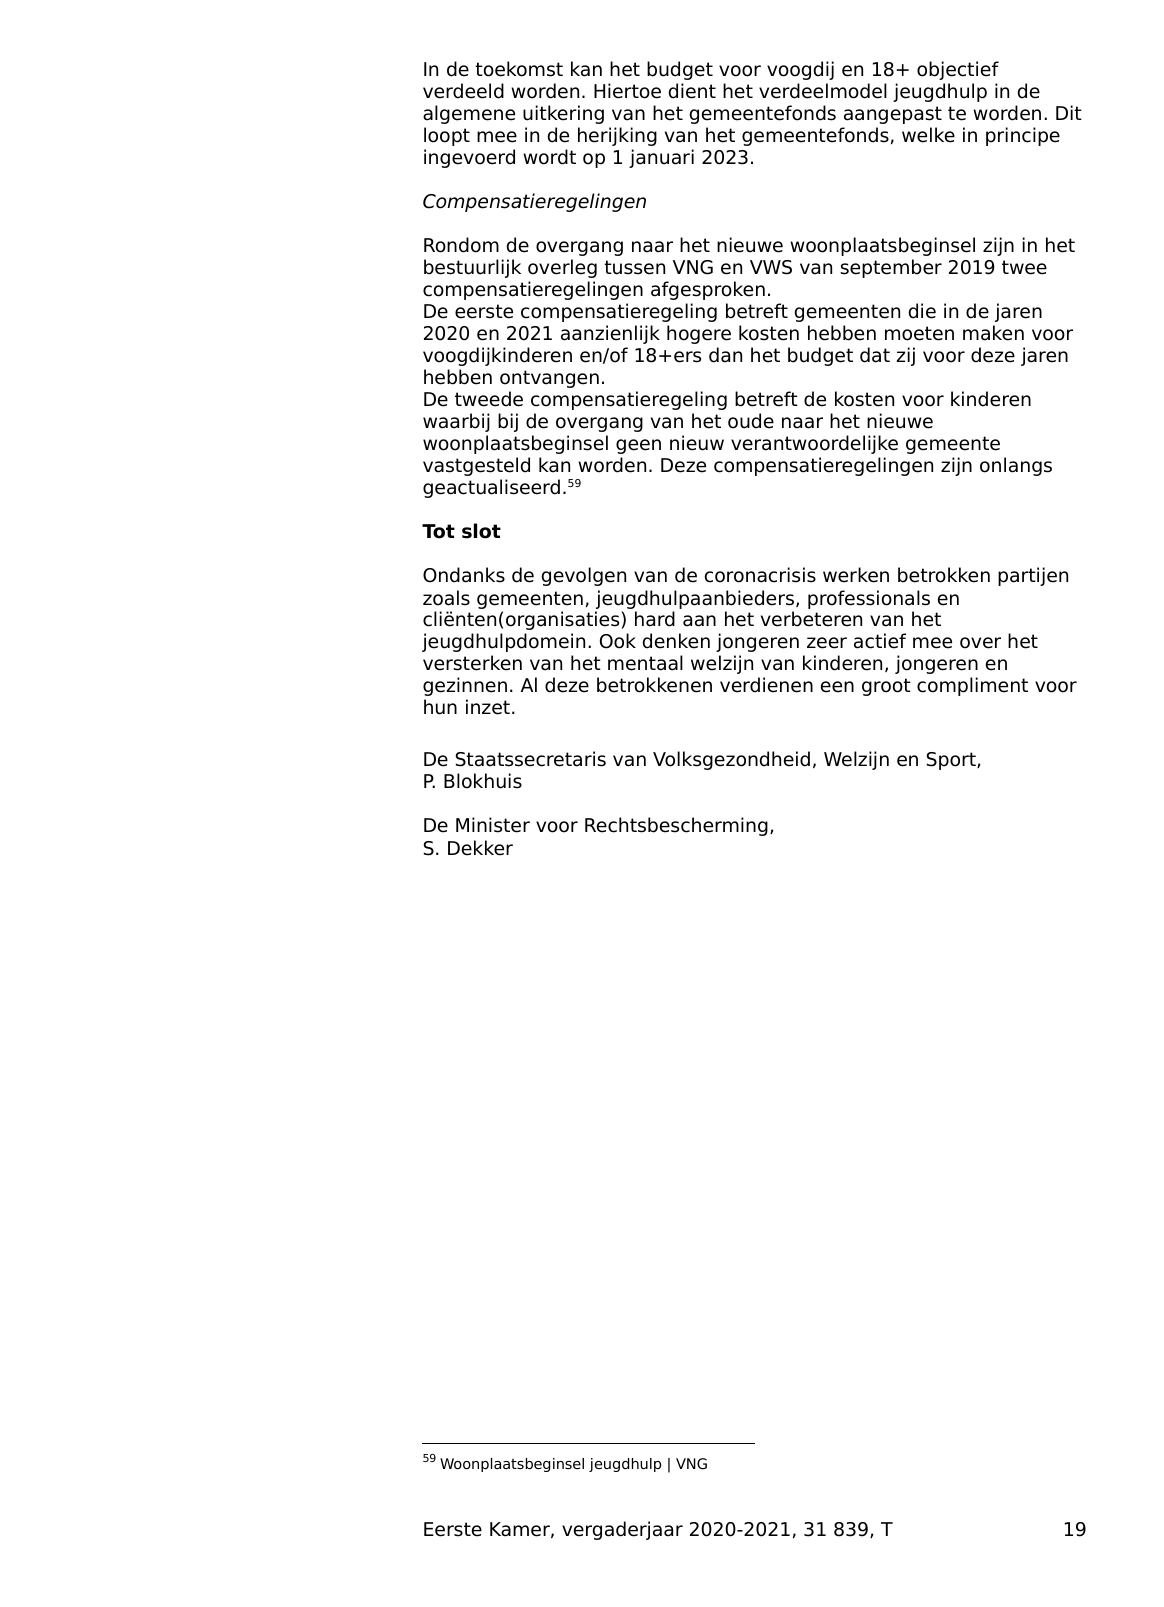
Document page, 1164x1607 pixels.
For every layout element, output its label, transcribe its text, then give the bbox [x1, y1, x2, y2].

text De Staatssecretaris van Volksgezondheid, Welzijn en Sport, P. Blokhuis [422, 749, 1087, 793]
text De eerste compensatieregeling betreft gemeenten die in de jaren 2020 en 2021 aanzienlijk hogere kosten hebben moeten maken voor voogdijkinderen en/of 18+ers dan het budget dat zij voor deze jaren hebben ontvangen. [422, 301, 1087, 389]
text De tweede compensatieregeling betreft de kosten voor kinderen waarbij bij de overgang van het oude naar het nieuwe woonplaatsbeginsel geen nieuw verantwoordelijke gemeente vastgesteld kan worden. Deze compensatieregelingen zijn onlangs geactualiseerd. [422, 389, 1087, 499]
subtitle Tot slot [422, 521, 1087, 543]
text Rondom de overgang naar het nieuwe woonplaatsbeginsel zijn in het bestuurlijk overleg tussen VNG en VWS van september 2019 twee compensatieregelingen afgesproken. [422, 235, 1087, 301]
subtitle Compensatieregelingen [422, 191, 1087, 213]
text De Minister voor Rechtsbescherming, S. Dekker [422, 815, 1087, 859]
text Woonplaatsbeginsel jeugdhulp | VNG [422, 1452, 1087, 1474]
text In de toekomst kan het budget voor voogdij en 18+ objectief verdeeld worden. Hiertoe dient het verdeelmodel jeugdhulp in de algemene uitkering van het gemeentefonds aangepast te worden. Dit loopt mee in de herijking van het gemeentefonds, welke in principe ingevoerd wordt op 1 januari 2023. [422, 59, 1087, 169]
text Ondanks de gevolgen van de coronacrisis werken betrokken partijen zoals gemeenten, jeugdhulpaanbieders, professionals en cliënten(organisaties) hard aan het verbeteren van het jeugdhulpdomein. Ook denken jongeren zeer actief mee over het versterken van het mentaal welzijn van kinderen, jongeren en gezinnen. Al deze betrokkenen verdienen een groot compliment voor hun inzet. [422, 565, 1087, 719]
